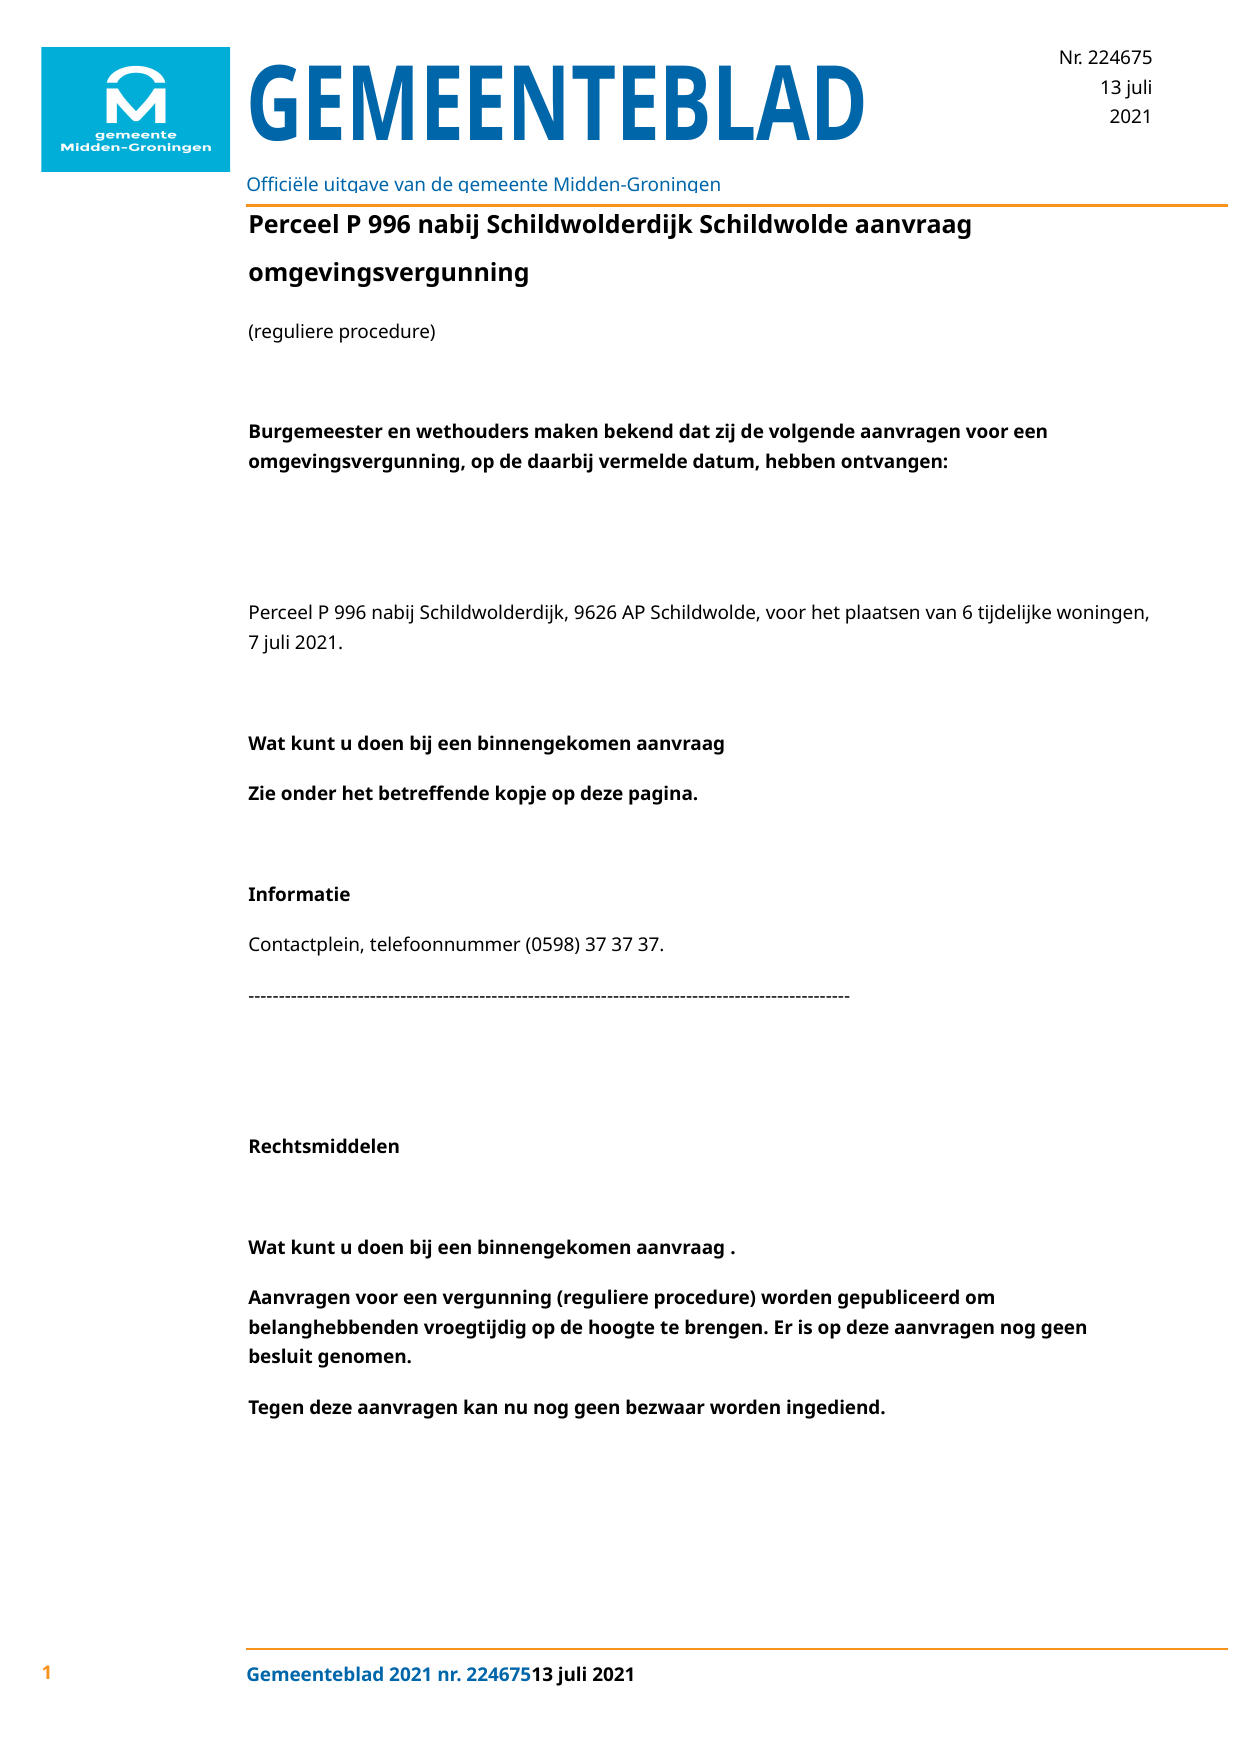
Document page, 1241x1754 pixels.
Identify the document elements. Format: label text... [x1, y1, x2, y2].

text Aanvragen voor een vergunning (reguliere procedure) worden gepubliceerd om belanghebbenden vroegtijdig op de hoogte te brengen. Er is op deze aanvragen nog geen besluit genomen. [248, 1284, 1152, 1369]
picture [184, 146, 190, 153]
text Zie onder het betreffende kopje op deze pagina. [248, 780, 1152, 806]
text Perceel P 996 nabij Schildwolderdijk, 9626 AP Schildwolde, voor het plaatsen van 6 tijdelijke woningen, 7 juli 2021. [248, 599, 1152, 655]
picture [107, 89, 165, 122]
text --------------------------------------------------------------------------------------------------- [248, 982, 1152, 1008]
text Wat kunt u doen bij een binnengekomen aanvraag . [248, 1234, 1152, 1260]
text Tegen deze aanvragen kan nu nog geen bezwaar worden ingediend. [248, 1394, 1152, 1420]
picture [108, 66, 164, 82]
text Burgemeester en wethouders maken bekend dat zij de volgende aanvragen voor een omgevingsvergunning, op de daarbij vermelde datum, hebben ontvangen: [248, 419, 1152, 474]
text Rechtsmiddelen [248, 1133, 1152, 1159]
text Perceel P 996 nabij Schildwolderdijk Schildwolde aanvraag omgevingsvergunning [248, 207, 1152, 288]
text Contactplein, telefoonnummer (0598) 37 37 37. [248, 932, 1152, 957]
text Informatie [248, 881, 1152, 907]
text (reguliere procedure) [248, 318, 1152, 344]
text Wat kunt u doen bij een binnengekomen aanvraag [248, 730, 1152, 756]
